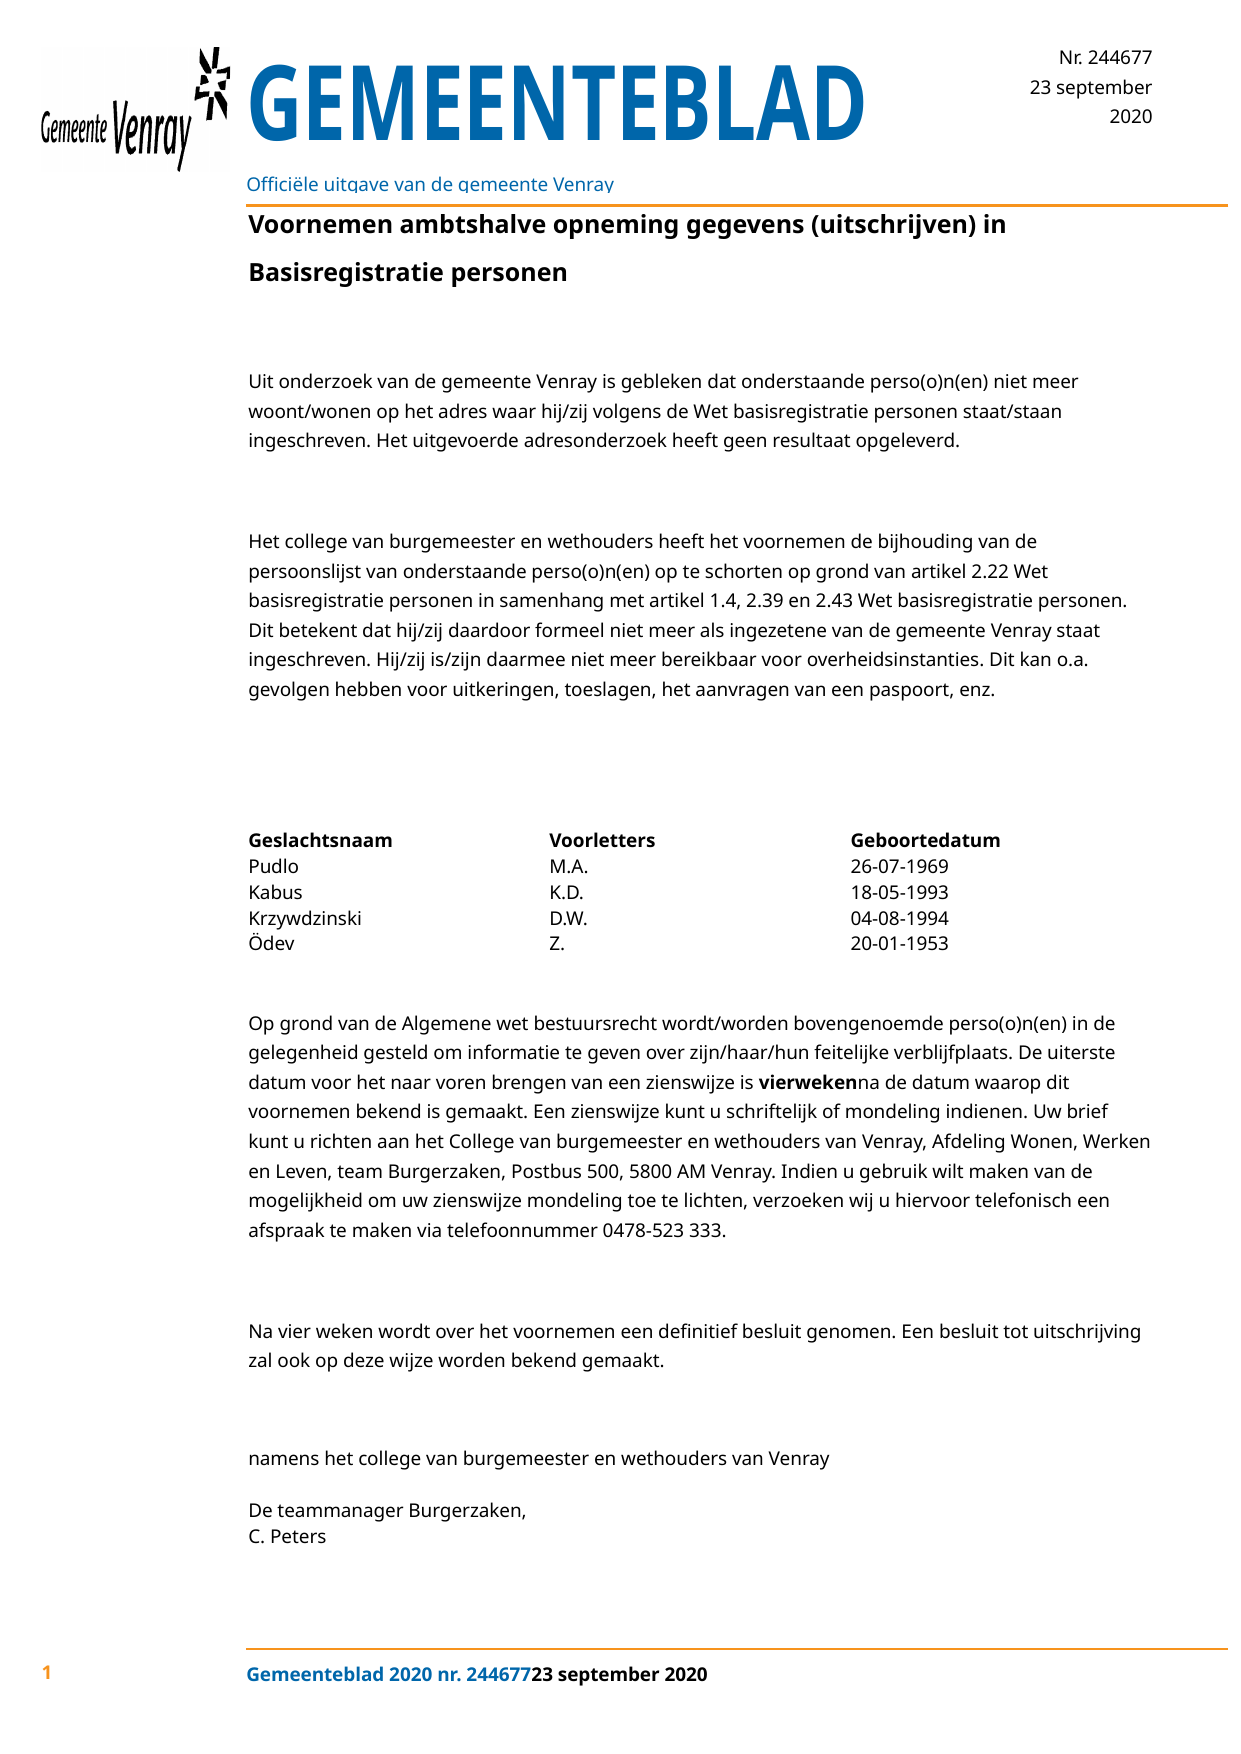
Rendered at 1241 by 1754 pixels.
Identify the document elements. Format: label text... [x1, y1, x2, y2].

table_cell Kabus [248, 879, 549, 905]
text C. Peters [248, 1523, 1152, 1548]
text Het college van burgemeester en wethouders heeft het voornemen de bijhouding van de persoonslijst van onderstaande perso(o)n(en) op te schorten op grond van artikel 2.22 Wet basisregistratie personen in samenhang met artikel 1.4, 2.39 en 2.43 Wet basisregistratie personen. Dit betekent dat hij/zij daardoor formeel niet meer als ingezetene van de gemeente Venray staat ingeschreven. Hij/zij is/zijn daarmee niet meer bereikbaar voor overheidsinstanties. Dit kan o.a. gevolgen hebben voor uitkeringen, toeslagen, het aanvragen van een paspoort, enz. [248, 528, 1152, 702]
table_cell 18-05-1993 [850, 879, 1152, 905]
picture [41, 47, 231, 172]
text namens het college van burgemeester en wethouders van Venray [248, 1446, 1152, 1471]
table_cell M.A. [549, 853, 850, 879]
text Voornemen ambtshalve opneming gegevens (uitschrijven) in Basisregistratie personen [248, 207, 1152, 288]
table_cell 04-08-1994 [850, 905, 1152, 931]
text Na vier weken wordt over het voornemen een definitief besluit genomen. Een besluit tot uitschrijving zal ook op deze wijze worden bekend gemaakt. [248, 1318, 1152, 1373]
text De teammanager Burgerzaken, [248, 1497, 1152, 1523]
text Uit onderzoek van de gemeente Venray is gebleken dat onderstaande perso(o)n(en) niet meer woont/wonen op het adres waar hij/zij volgens de Wet basisregistratie personen staat/staan ingeschreven. Het uitgevoerde adresonderzoek heeft geen resultaat opgeleverd. [248, 368, 1152, 453]
table_cell Pudlo [248, 853, 549, 879]
table_header Geslachtsnaam [248, 828, 549, 853]
table_cell Z. [549, 931, 850, 956]
table_cell K.D. [549, 879, 850, 905]
table_cell D.W. [549, 905, 850, 931]
table_cell 26-07-1969 [850, 853, 1152, 879]
table_cell 20-01-1953 [850, 931, 1152, 956]
table_header Geboortedatum [850, 828, 1152, 853]
table_cell Ödev [248, 931, 549, 956]
text Op grond van de Algemene wet bestuursrecht wordt/worden bovengenoemde perso(o)n(en) in de gelegenheid gesteld om informatie te geven over zijn/haar/hun feitelijke verblijfplaats. De uiterste datum voor het naar voren brengen van een zienswijze is vierwekenna de datum waarop dit voornemen bekend is gemaakt. Een zienswijze kunt u schriftelijk of mondeling indienen. Uw brief kunt u richten aan het College van burgemeester en wethouders van Venray, Afdeling Wonen, Werken en Leven, team Burgerzaken, Postbus 500, 5800 AM Venray. Indien u gebruik wilt maken van de mogelijkheid om uw zienswijze mondeling toe te lichten, verzoeken wij u hiervoor telefonisch een afspraak te maken via telefoonnummer 0478-523 333. [248, 1010, 1152, 1243]
table_header Voorletters [549, 828, 850, 853]
table_cell Krzywdzinski [248, 905, 549, 931]
